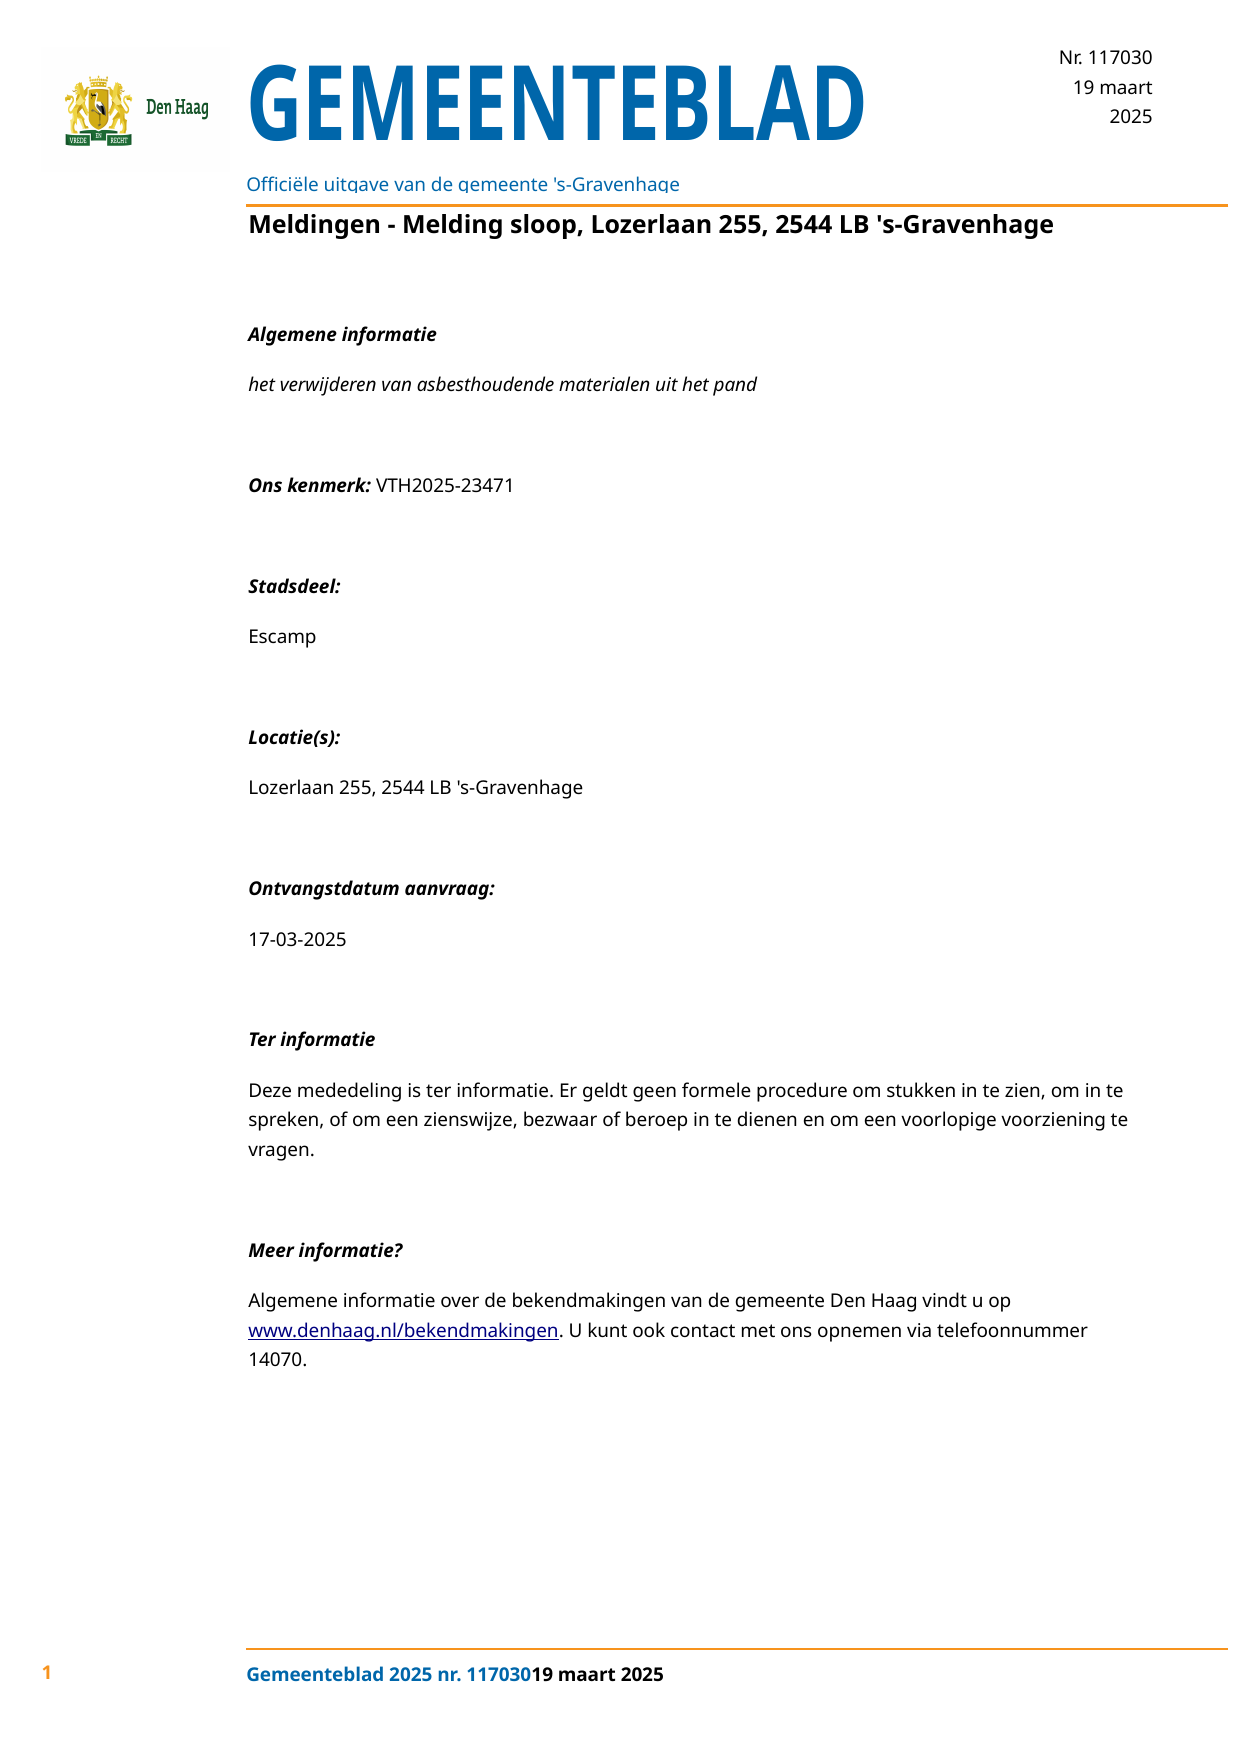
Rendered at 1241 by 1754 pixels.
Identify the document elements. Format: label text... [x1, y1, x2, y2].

text 17-03-2025 [248, 926, 1152, 951]
text Stadsdeel: [248, 573, 1152, 598]
text Locatie(s): [248, 724, 1152, 750]
text Ons kenmerk: VTH2025-23471 [248, 472, 1152, 498]
text Ontvangstdatum aanvraag: [248, 875, 1152, 901]
text Escamp [248, 623, 1152, 649]
text Meer informatie? [248, 1237, 1152, 1263]
text Deze mededeling is ter informatie. Er geldt geen formele procedure om stukken in te zien, om in te spreken, of om een zienswijze, bezwaar of beroep in te dienen en om een voorlopige voorziening te vragen. [248, 1077, 1152, 1162]
text Algemene informatie [248, 321, 1152, 346]
text Algemene informatie over de bekendmakingen van de gemeente Den Haag vindt u op www.denhaag.nl/bekendmakingen. U kunt ook contact met ons opnemen via telefoonnummer 14070. [248, 1287, 1152, 1372]
text het verwijderen van asbesthoudende materialen uit het pand [248, 371, 1152, 397]
text Lozerlaan 255, 2544 LB 's-Gravenhage [248, 774, 1152, 800]
text Meldingen - Melding sloop, Lozerlaan 255, 2544 LB 's-Gravenhage [248, 207, 1152, 241]
text Ter informatie [248, 1027, 1152, 1052]
picture [41, 47, 231, 172]
